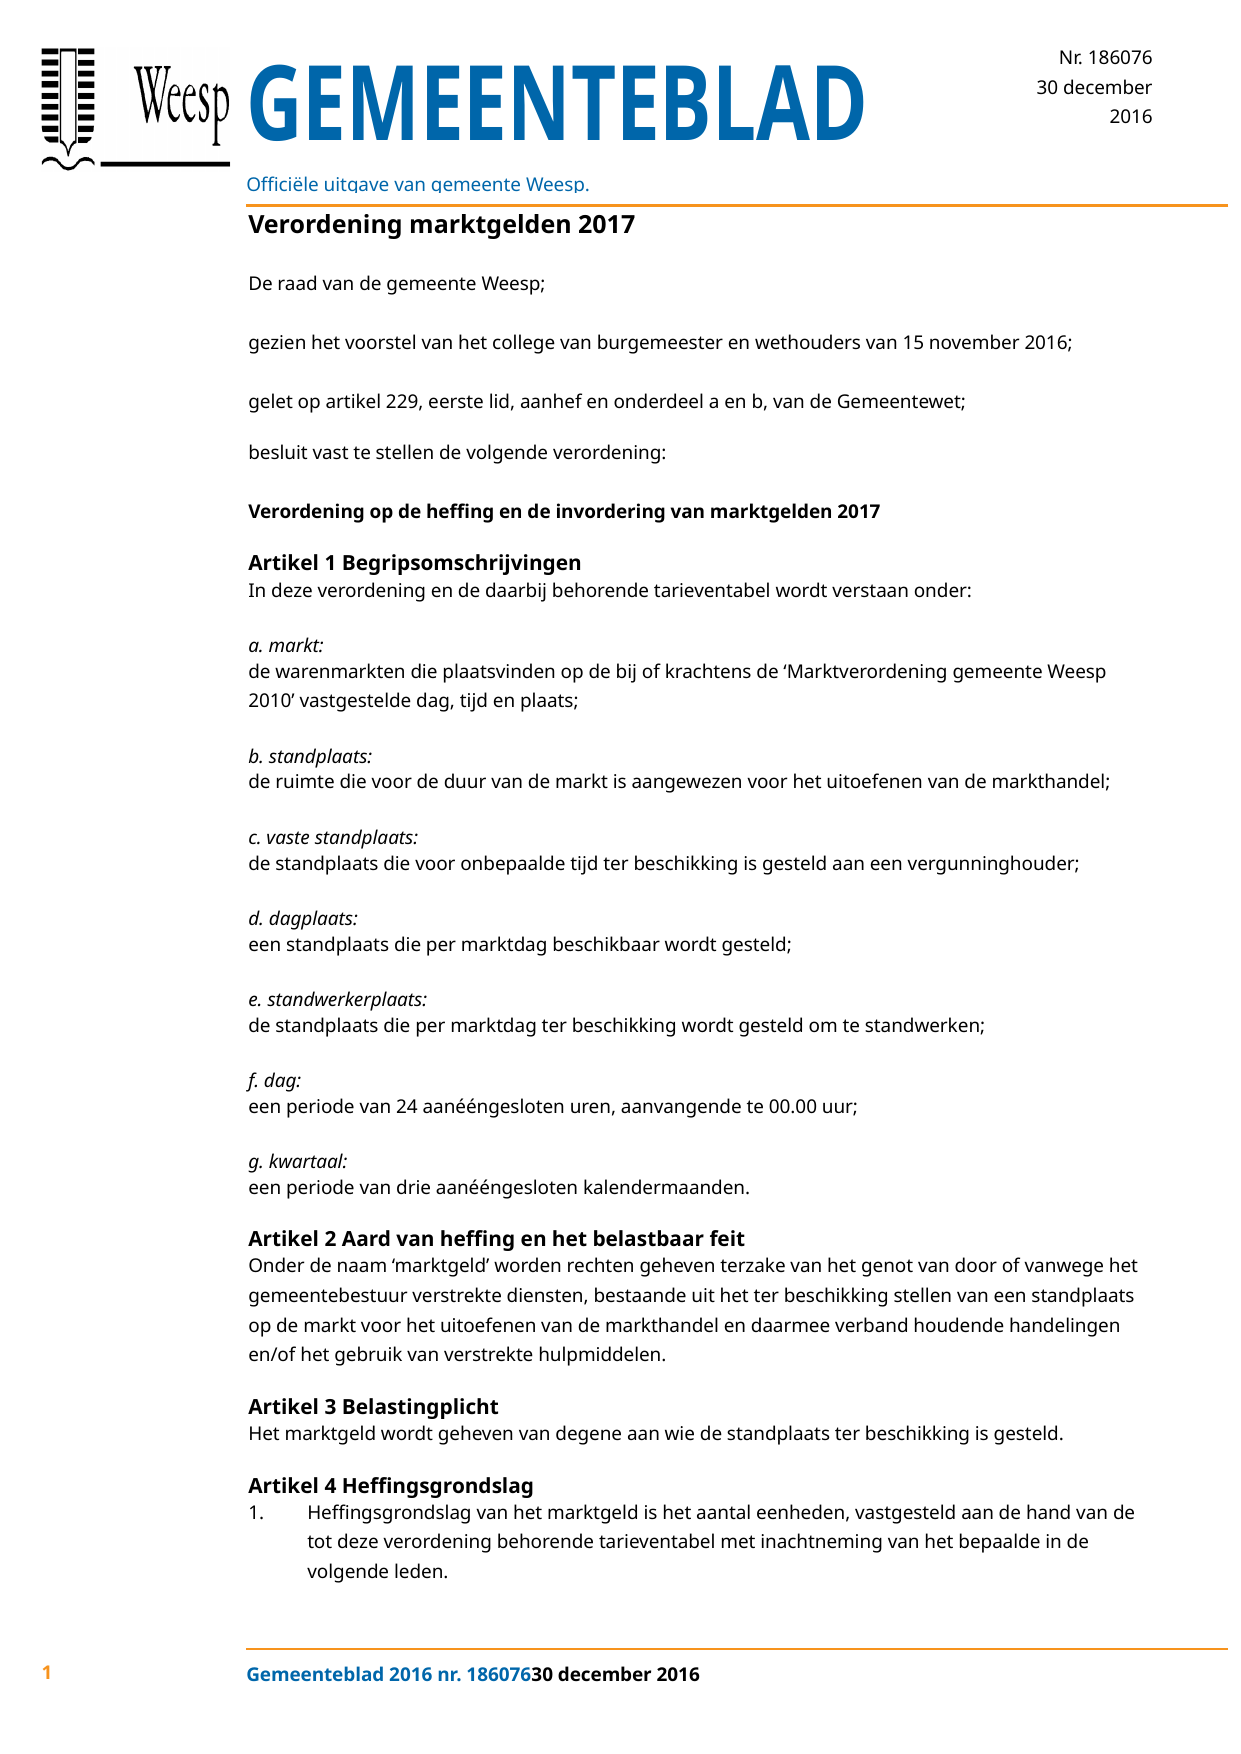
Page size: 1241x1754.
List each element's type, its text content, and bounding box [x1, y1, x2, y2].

text Verordening marktgelden 2017 [248, 207, 1152, 241]
text de warenmarkten die plaatsvinden op de bij of krachtens de ‘Marktverordening gemeente Weesp 2010’ vastgestelde dag, tijd en plaats; [248, 658, 1152, 713]
text Artikel 4 Heffingsgrondslag [248, 1471, 1152, 1499]
text f. dag: [248, 1067, 1152, 1093]
text b. standplaats: [248, 743, 1152, 769]
text een periode van drie aanééngesloten kalendermaanden. [248, 1174, 1152, 1199]
text Artikel 1 Begripsomschrijvingen [248, 548, 1152, 577]
text De raad van de gemeente Weesp; [248, 270, 1152, 296]
text e. standwerkerplaats: [248, 986, 1152, 1012]
text d. dagplaats: [248, 905, 1152, 931]
text Verordening op de heffing en de invordering van marktgelden 2017 [248, 498, 1152, 524]
text Het marktgeld wordt geheven van degene aan wie de standplaats ter beschikking is gesteld. [248, 1420, 1152, 1446]
text een standplaats die per marktdag beschikbaar wordt gesteld; [248, 931, 1152, 956]
text gezien het voorstel van het college van burgemeester en wethouders van 15 november 2016; [248, 329, 1152, 355]
text een periode van 24 aanééngesloten uren, aanvangende te 00.00 uur; [248, 1093, 1152, 1118]
text besluit vast te stellen de volgende verordening: [248, 439, 1152, 465]
text de ruimte die voor de duur van de markt is aangewezen voor het uitoefenen van de markthandel; [248, 769, 1152, 794]
text Onder de naam ‘marktgeld’ worden rechten geheven terzake van het genot van door of vanwege het gemeentebestuur verstrekte diensten, bestaande uit het ter beschikking stellen van een standplaats op de markt voor het uitoefenen van de markthandel en daarmee verband houdende handelingen en/of het gebruik van verstrekte hulpmiddelen. [248, 1253, 1152, 1367]
text de standplaats die per marktdag ter beschikking wordt gesteld om te standwerken; [248, 1012, 1152, 1037]
list Heffingsgrondslag van het marktgeld is het aantal eenheden, vastgesteld aan de hand van de tot deze verordening behorende tarieventabel met inachtneming van het bepaalde in de volgende leden. [248, 1499, 1152, 1584]
text a. markt: [248, 632, 1152, 658]
picture [41, 47, 231, 172]
text de standplaats die voor onbepaalde tijd ter beschikking is gesteld aan een vergunninghouder; [248, 850, 1152, 875]
text In deze verordening en de daarbij behorende tarieventabel wordt verstaan onder: [248, 577, 1152, 603]
text Artikel 3 Belastingplicht [248, 1392, 1152, 1420]
text gelet op artikel 229, eerste lid, aanhef en onderdeel a en b, van de Gemeentewet; [248, 389, 1152, 414]
text Artikel 2 Aard van heffing en het belastbaar feit [248, 1224, 1152, 1253]
text g. kwartaal: [248, 1148, 1152, 1174]
text c. vaste standplaats: [248, 824, 1152, 850]
